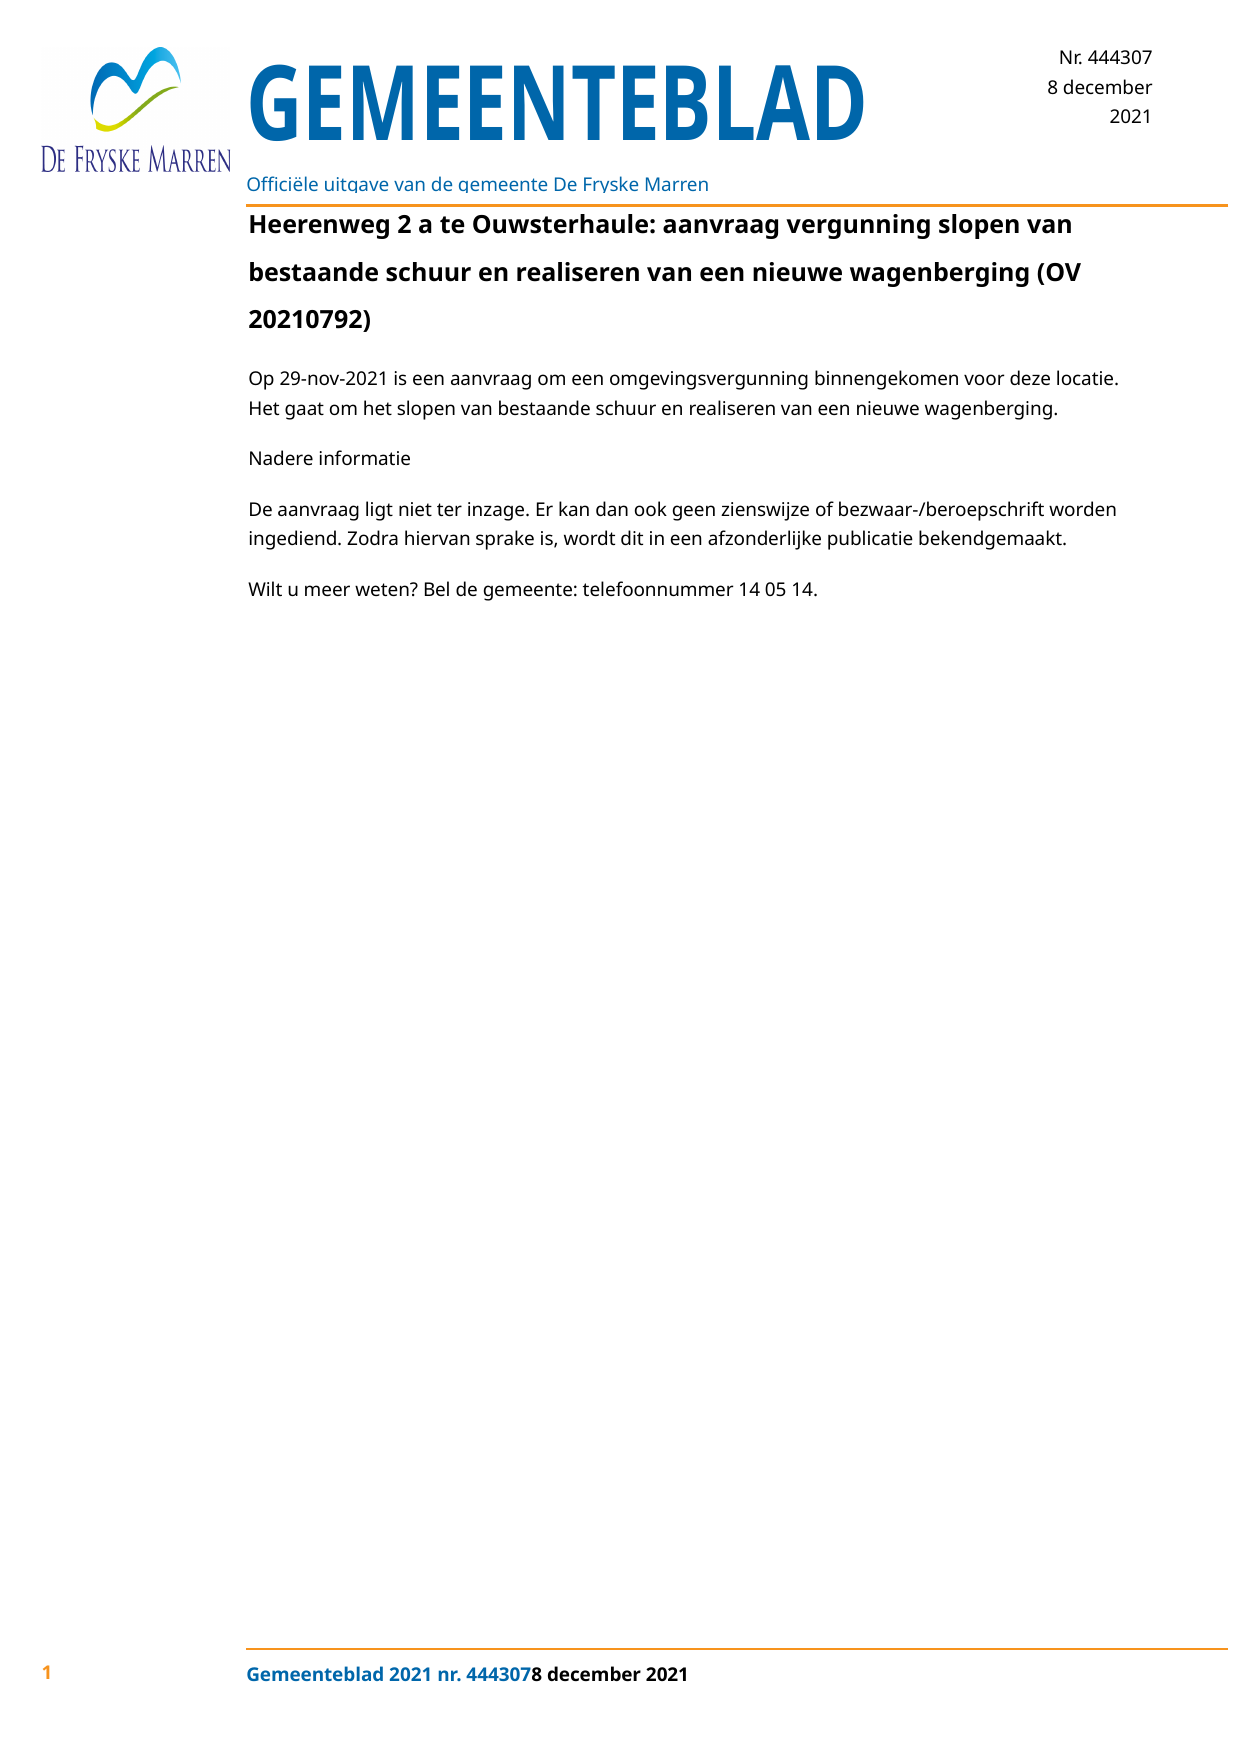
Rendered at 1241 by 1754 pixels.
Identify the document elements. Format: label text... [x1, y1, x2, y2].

text Wilt u meer weten? Bel de gemeente: telefoonnummer 14 05 14. [248, 576, 1152, 602]
picture [41, 47, 231, 172]
text De aanvraag ligt niet ter inzage. Er kan dan ook geen zienswijze of bezwaar-/beroepschrift worden ingediend. Zodra hiervan sprake is, wordt dit in een afzonderlijke publicatie bekendgemaakt. [248, 496, 1152, 551]
text Op 29-nov-2021 is een aanvraag om een omgevingsvergunning binnengekomen voor deze locatie. Het gaat om het slopen van bestaande schuur en realiseren van een nieuwe wagenberging. [248, 366, 1152, 421]
text Nadere informatie [248, 446, 1152, 471]
text Heerenweg 2 a te Ouwsterhaule: aanvraag vergunning slopen van bestaande schuur en realiseren van een nieuwe wagenberging (OV 20210792) [248, 207, 1152, 336]
